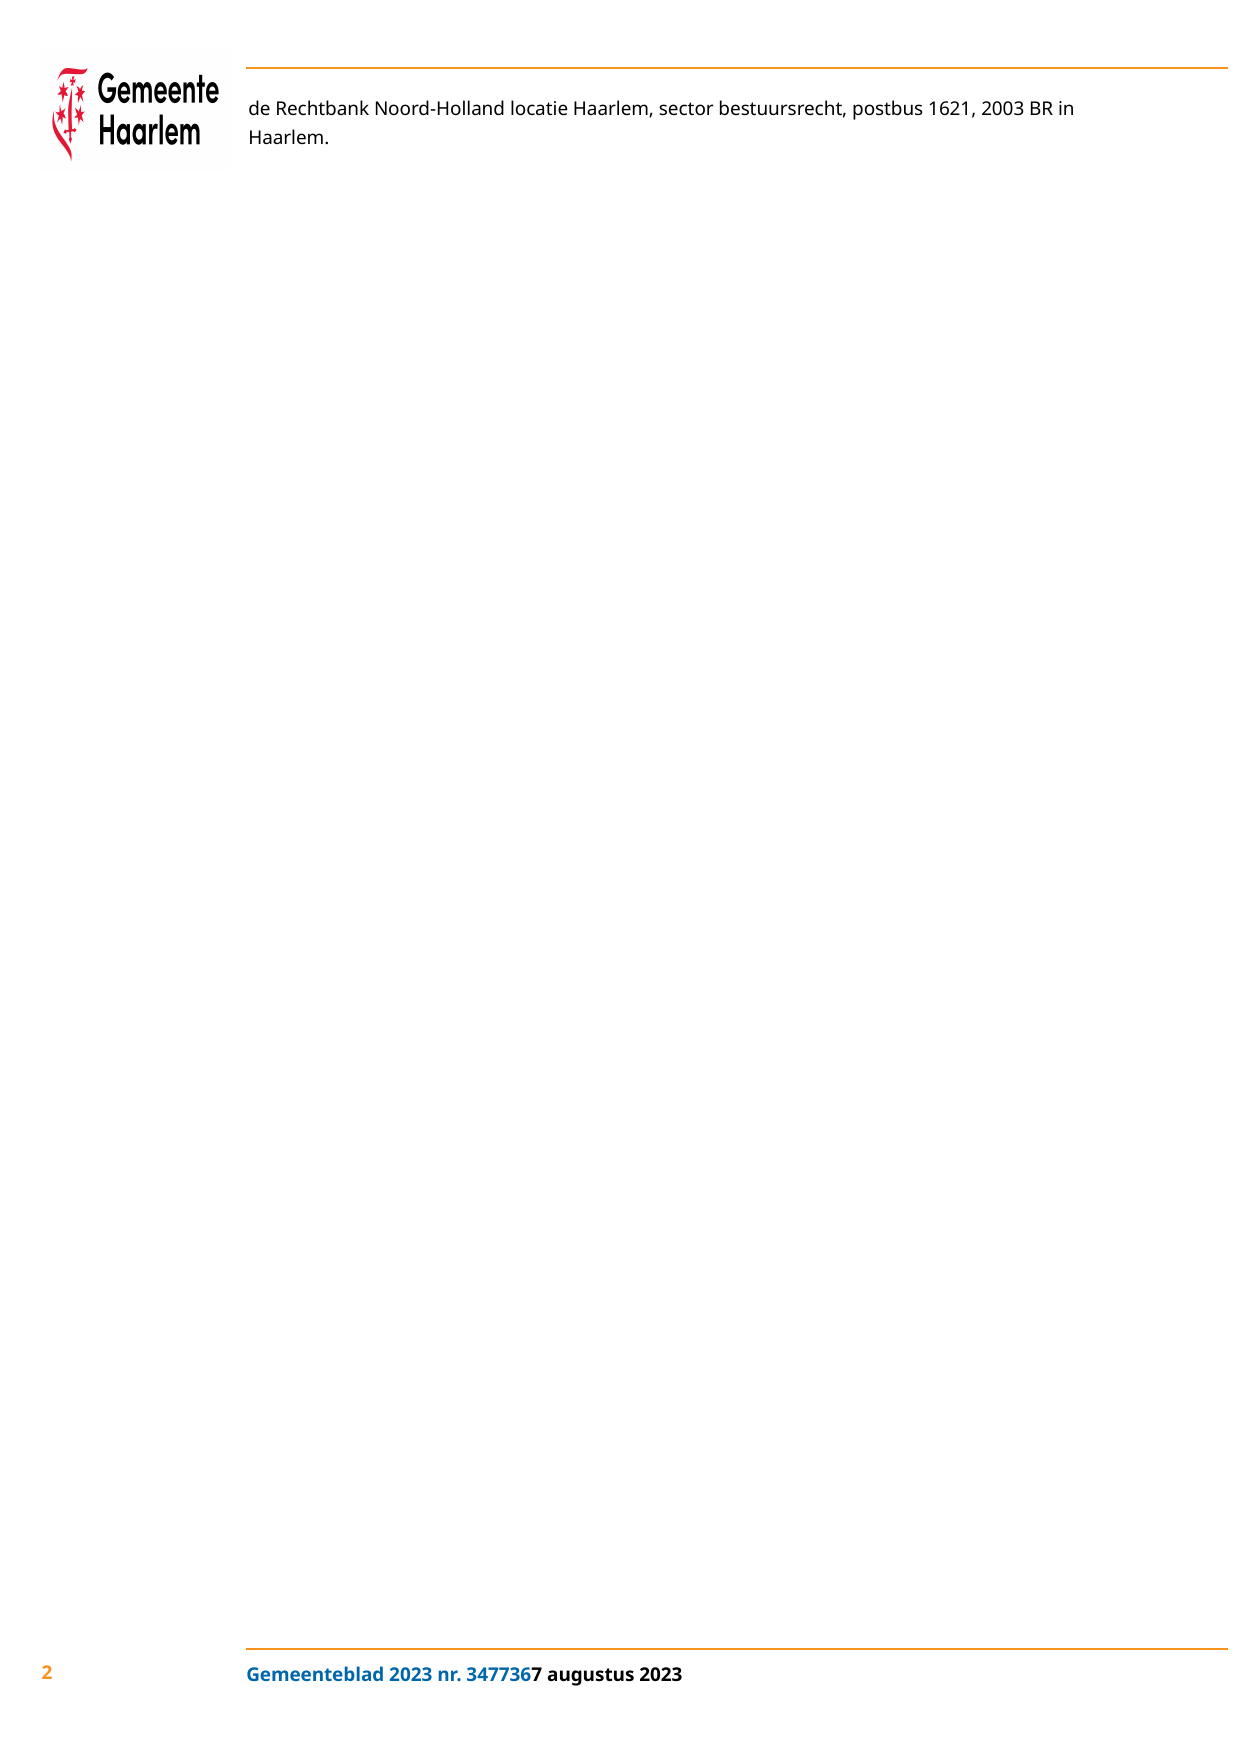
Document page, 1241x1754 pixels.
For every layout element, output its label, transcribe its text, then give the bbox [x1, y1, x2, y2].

text de Rechtbank Noord-Holland locatie Haarlem, sector bestuursrecht, postbus 1621, 2003 BR in Haarlem. [248, 95, 1152, 150]
picture [41, 47, 231, 172]
